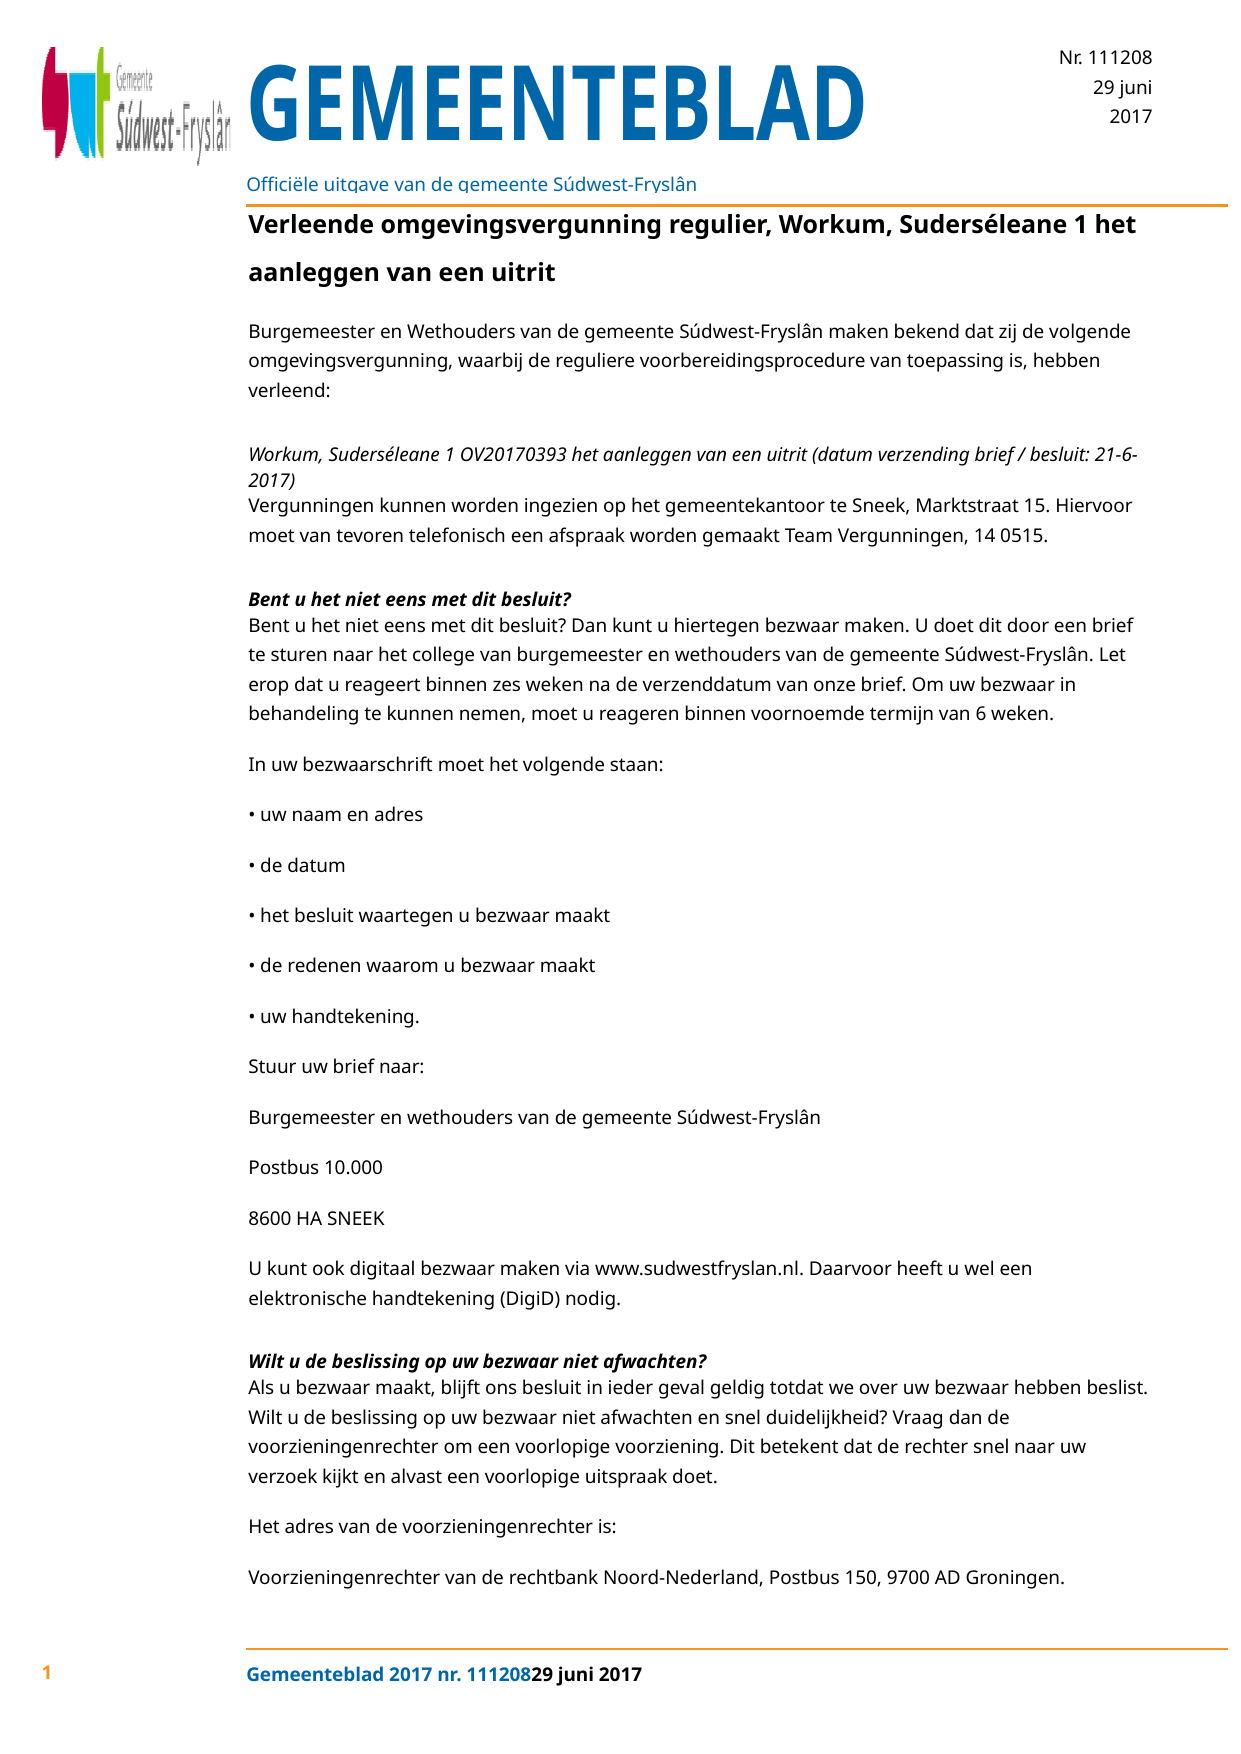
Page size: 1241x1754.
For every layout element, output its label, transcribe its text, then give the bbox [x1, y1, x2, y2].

text Postbus 10.000 [248, 1154, 1152, 1180]
text Wilt u de beslissing op uw bezwaar niet afwachten? [248, 1349, 1152, 1374]
text • het besluit waartegen u bezwaar maakt [248, 902, 1152, 928]
text Workum, Suderséleane 1 OV20170393 het aanleggen van een uitrit (datum verzending brief / besluit: 21-6-2017) [248, 441, 1152, 492]
text U kunt ook digitaal bezwaar maken via www.sudwestfryslan.nl. Daarvoor heeft u wel een elektronische handtekening (DigiD) nodig. [248, 1255, 1152, 1310]
text Bent u het niet eens met dit besluit? [248, 586, 1152, 612]
text Burgemeester en wethouders van de gemeente Súdwest-Fryslân [248, 1104, 1152, 1129]
text • de redenen waarom u bezwaar maakt [248, 953, 1152, 978]
text Voorzieningenrechter van de rechtbank Noord-Nederland, Postbus 150, 9700 AD Groningen. [248, 1564, 1152, 1590]
text • uw naam en adres [248, 801, 1152, 827]
text • uw handtekening. [248, 1003, 1152, 1029]
text Burgemeester en Wethouders van de gemeente Súdwest-Fryslân maken bekend dat zij de volgende omgevingsvergunning, waarbij de reguliere voorbereidingsprocedure van toepassing is, hebben verleend: [248, 318, 1152, 403]
text Stuur uw brief naar: [248, 1053, 1152, 1079]
text Verleende omgevingsvergunning regulier, Workum, Suderséleane 1 het aanleggen van een uitrit [248, 207, 1152, 288]
text In uw bezwaarschrift moet het volgende staan: [248, 751, 1152, 777]
text 8600 HA SNEEK [248, 1205, 1152, 1230]
text Als u bezwaar maakt, blijft ons besluit in ieder geval geldig totdat we over uw bezwaar hebben beslist. Wilt u de beslissing op uw bezwaar niet afwachten en snel duidelijkheid? Vraag dan de voorzieningenrechter om een voorlopige voorziening. Dit betekent dat de rechter snel naar uw verzoek kijkt en alvast een voorlopige uitspraak doet. [248, 1374, 1152, 1489]
text Vergunningen kunnen worden ingezien op het gemeentekantoor te Sneek, Marktstraat 15. Hiervoor moet van tevoren telefonisch een afspraak worden gemaakt Team Vergunningen, 14 0515. [248, 492, 1152, 548]
text • de datum [248, 852, 1152, 877]
text Het adres van de voorzieningenrechter is: [248, 1513, 1152, 1539]
picture [41, 47, 231, 172]
text Bent u het niet eens met dit besluit? Dan kunt u hiertegen bezwaar maken. U doet dit door een brief te sturen naar het college van burgemeester en wethouders van de gemeente Súdwest-Fryslân. Let erop dat u reageert binnen zes weken na de verzenddatum van onze brief. Om uw bezwaar in behandeling te kunnen nemen, moet u reageren binnen voornoemde termijn van 6 weken. [248, 612, 1152, 726]
